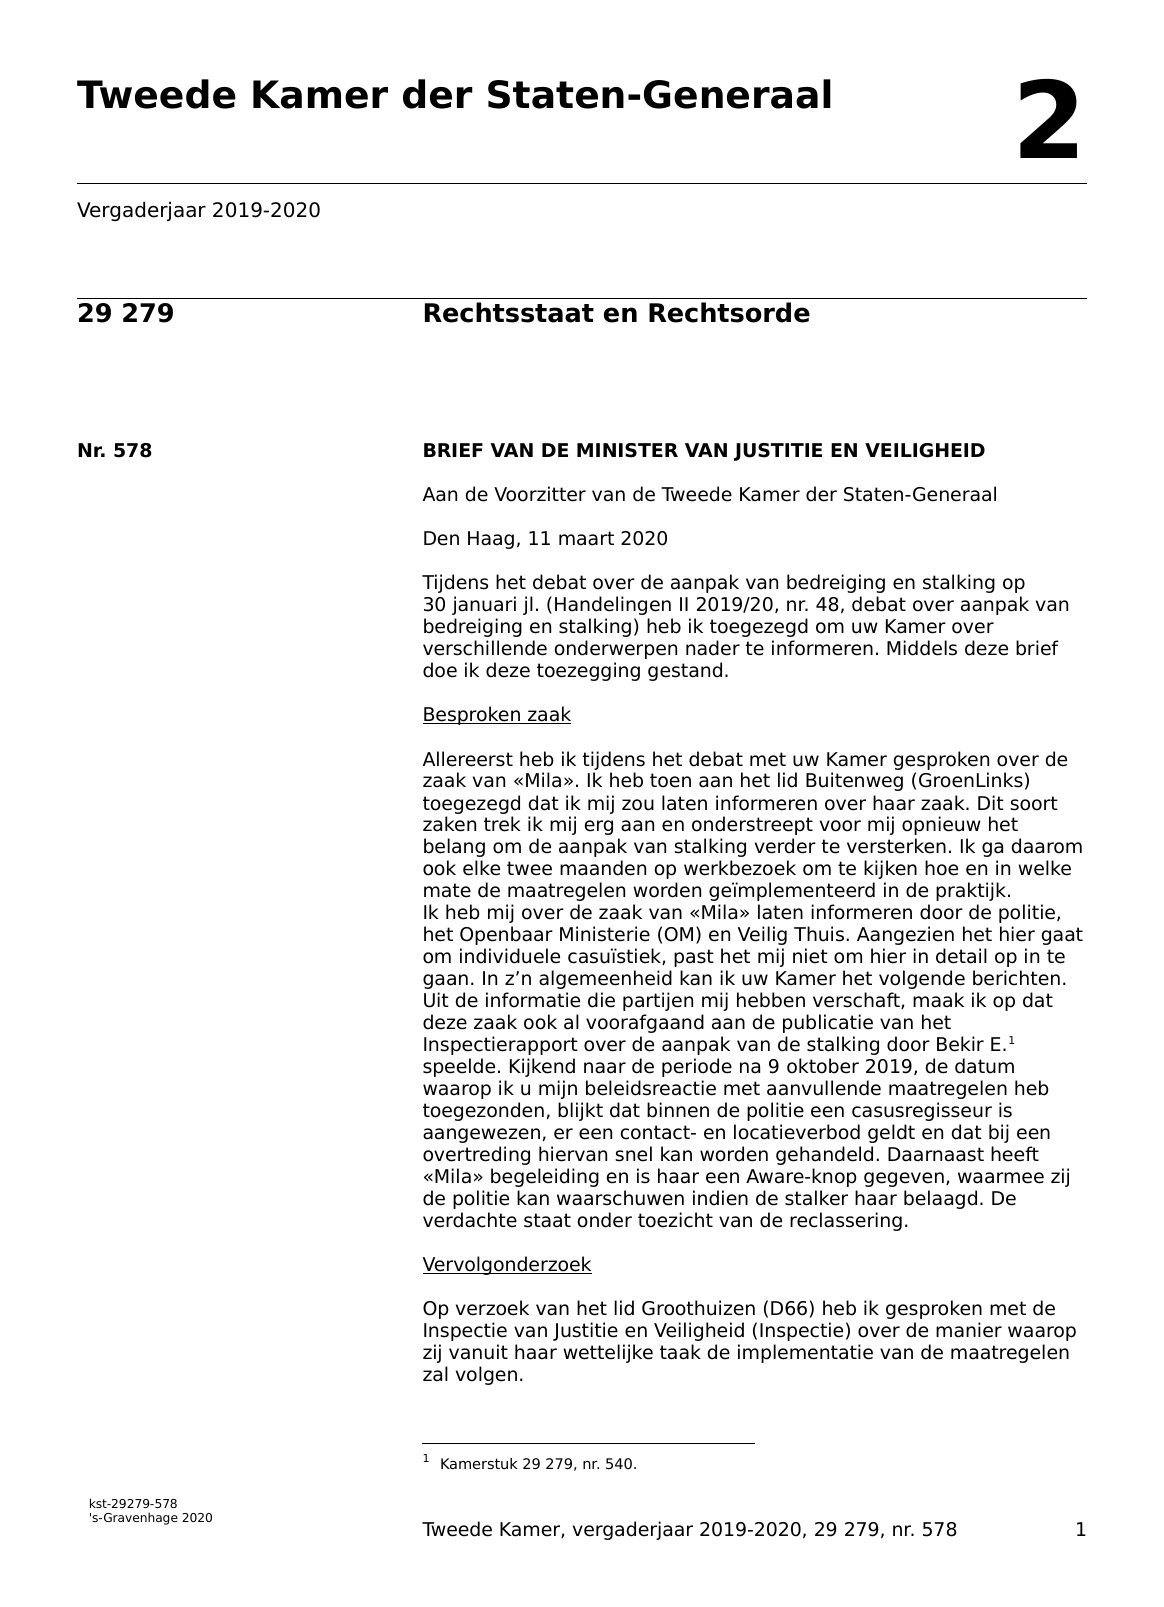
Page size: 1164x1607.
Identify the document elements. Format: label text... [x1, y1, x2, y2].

subtitle Besproken zaak [422, 704, 1087, 726]
text Aan de Voorzitter van de Tweede Kamer der Staten-Generaal [422, 484, 1087, 506]
text Den Haag, 11 maart 2020 [422, 528, 1087, 550]
text Op verzoek van het lid Groothuizen (D66) heb ik gesproken met de Inspectie van Justitie en Veiligheid (Inspectie) over de manier waarop zij vanuit haar wettelijke taak de implementatie van de maatregelen zal volgen. [422, 1298, 1087, 1386]
text 's-Gravenhage 2020 [88, 1511, 323, 1525]
text Ik heb mij over de zaak van «Mila» laten informeren door de politie, het Openbaar Ministerie (OM) en Veilig Thuis. Aangezien het hier gaat om individuele casuïstiek, past het mij niet om hier in detail op in te gaan. In z’n algemeenheid kan ik uw Kamer het volgende berichten. Uit de informatie die partijen mij hebben verschaft, maak ik op dat deze zaak ook al voorafgaand aan de publicatie van het Inspectierapport over de aanpak van de stalking door Bekir E. speelde. Kijkend naar de periode na 9 oktober 2019, de datum waarop ik u mijn beleidsreactie met aanvullende maatregelen heb toegezonden, blijkt dat binnen de politie een casusregisseur is aangewezen, er een contact- en locatieverbod geldt en dat bij een overtreding hiervan snel kan worden gehandeld. Daarnaast heeft «Mila» begeleiding en is haar een Aware-knop gegeven, waarmee zij de politie kan waarschuwen indien de stalker haar belaagd. De verdachte staat onder toezicht van de reclassering. [422, 902, 1087, 1232]
text Kamerstuk 29 279, nr. 540. [422, 1452, 1087, 1474]
subtitle 29 279 Rechtsstaat en Rechtsorde [77, 299, 1087, 329]
table_cell Vergaderjaar 2019-2020 [77, 184, 1087, 298]
table_header Tweede Kamer der Staten-Generaal [77, 59, 886, 183]
text Allereerst heb ik tijdens het debat met uw Kamer gesproken over de zaak van «Mila». Ik heb toen aan het lid Buitenweg (GroenLinks) toegezegd dat ik mij zou laten informeren over haar zaak. Dit soort zaken trek ik mij erg aan en onderstreept voor mij opnieuw het belang om de aanpak van stalking verder te versterken. Ik ga daarom ook elke twee maanden op werkbezoek om te kijken hoe en in welke mate de maatregelen worden geïmplementeerd in de praktijk. [422, 748, 1087, 902]
text Tijdens het debat over de aanpak van bedreiging en stalking op 30 januari jl. (Handelingen II 2019/20, nr. 48, debat over aanpak van bedreiging en stalking) heb ik toegezegd om uw Kamer over verschillende onderwerpen nader te informeren. Middels deze brief doe ik deze toezegging gestand. [422, 572, 1087, 682]
subtitle Nr. 578 BRIEF VAN DE MINISTER VAN JUSTITIE EN VEILIGHEID [77, 440, 1087, 462]
table_header 2 [886, 59, 1087, 183]
subtitle Vervolgonderzoek [422, 1254, 1087, 1276]
text kst-29279-578 [88, 1497, 323, 1511]
